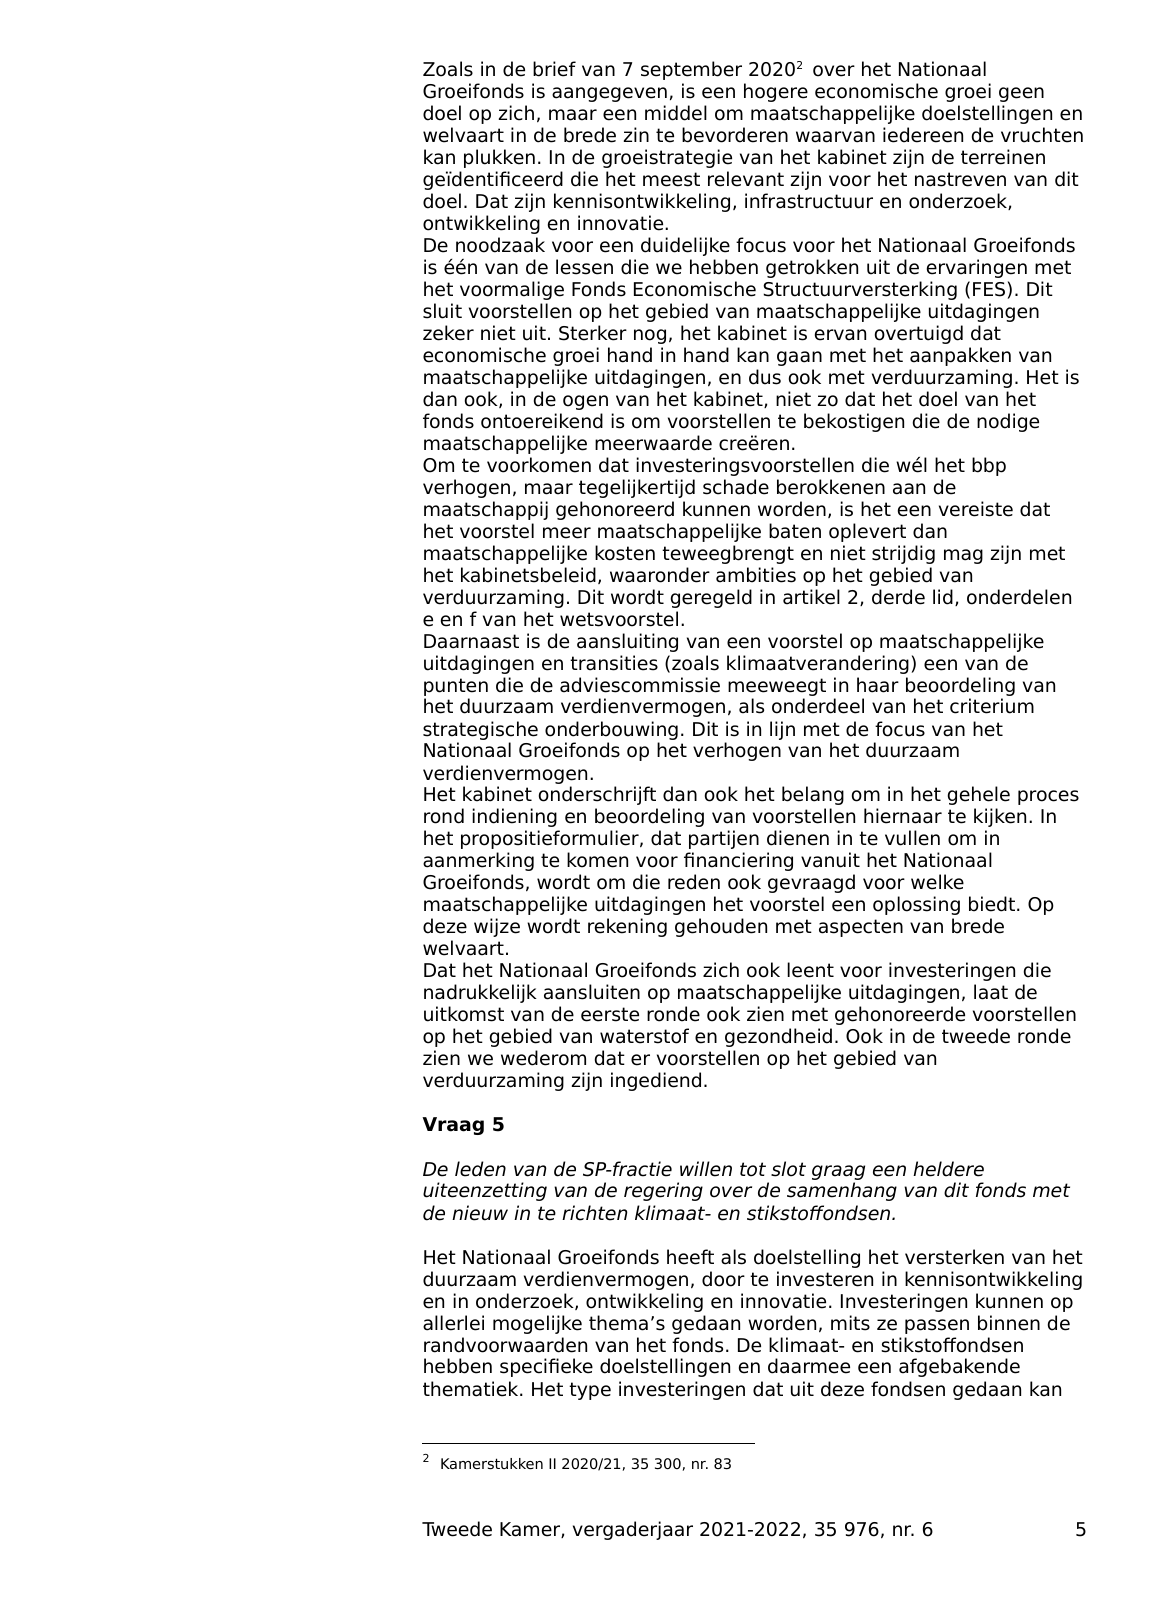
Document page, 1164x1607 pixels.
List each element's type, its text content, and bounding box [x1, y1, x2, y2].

subtitle Vraag 5 [422, 1114, 1087, 1136]
text Het kabinet onderschrijft dan ook het belang om in het gehele proces rond indiening en beoordeling van voorstellen hiernaar te kijken. In het propositieformulier, dat partijen dienen in te vullen om in aanmerking te komen voor financiering vanuit het Nationaal Groeifonds, wordt om die reden ook gevraagd voor welke maatschappelijke uitdagingen het voorstel een oplossing biedt. Op deze wijze wordt rekening gehouden met aspecten van brede welvaart. [422, 784, 1087, 960]
text Kamerstukken II 2020/21, 35 300, nr. 83 [422, 1452, 1087, 1474]
text De leden van de SP-fractie willen tot slot graag een heldere uiteenzetting van de regering over de samenhang van dit fonds met de nieuw in te richten klimaat- en stikstoffondsen. [422, 1158, 1087, 1224]
text Het Nationaal Groeifonds heeft als doelstelling het versterken van het duurzaam verdienvermogen, door te investeren in kennisontwikkeling en in onderzoek, ontwikkeling en innovatie. Investeringen kunnen op allerlei mogelijke thema’s gedaan worden, mits ze passen binnen de randvoorwaarden van het fonds. De klimaat- en stikstoffondsen hebben specifieke doelstellingen en daarmee een afgebakende thematiek. Het type investeringen dat uit deze fondsen gedaan kan [422, 1247, 1087, 1400]
text De noodzaak voor een duidelijke focus voor het Nationaal Groeifonds is één van de lessen die we hebben getrokken uit de ervaringen met het voormalige Fonds Economische Structuurversterking (FES). Dit sluit voorstellen op het gebied van maatschappelijke uitdagingen zeker niet uit. Sterker nog, het kabinet is ervan overtuigd dat economische groei hand in hand kan gaan met het aanpakken van maatschappelijke uitdagingen, en dus ook met verduurzaming. Het is dan ook, in de ogen van het kabinet, niet zo dat het doel van het fonds ontoereikend is om voorstellen te bekostigen die de nodige maatschappelijke meerwaarde creëren. [422, 235, 1087, 455]
text Om te voorkomen dat investeringsvoorstellen die wél het bbp verhogen, maar tegelijkertijd schade berokkenen aan de maatschappij gehonoreerd kunnen worden, is het een vereiste dat het voorstel meer maatschappelijke baten oplevert dan maatschappelijke kosten teweegbrengt en niet strijdig mag zijn met het kabinetsbeleid, waaronder ambities op het gebied van verduurzaming. Dit wordt geregeld in artikel 2, derde lid, onderdelen e en f van het wetsvoorstel. [422, 455, 1087, 631]
text Daarnaast is de aansluiting van een voorstel op maatschappelijke uitdagingen en transities (zoals klimaatverandering) een van de punten die de adviescommissie meeweegt in haar beoordeling van het duurzaam verdienvermogen, als onderdeel van het criterium strategische onderbouwing. Dit is in lijn met de focus van het Nationaal Groeifonds op het verhogen van het duurzaam verdienvermogen. [422, 631, 1087, 784]
text Zoals in de brief van 7 september 2020 over het Nationaal Groeifonds is aangegeven, is een hogere economische groei geen doel op zich, maar een middel om maatschappelijke doelstellingen en welvaart in de brede zin te bevorderen waarvan iedereen de vruchten kan plukken. In de groeistrategie van het kabinet zijn de terreinen geïdentificeerd die het meest relevant zijn voor het nastreven van dit doel. Dat zijn kennisontwikkeling, infrastructuur en onderzoek, ontwikkeling en innovatie. [422, 59, 1087, 235]
text Dat het Nationaal Groeifonds zich ook leent voor investeringen die nadrukkelijk aansluiten op maatschappelijke uitdagingen, laat de uitkomst van de eerste ronde ook zien met gehonoreerde voorstellen op het gebied van waterstof en gezondheid. Ook in de tweede ronde zien we wederom dat er voorstellen op het gebied van verduurzaming zijn ingediend. [422, 960, 1087, 1092]
